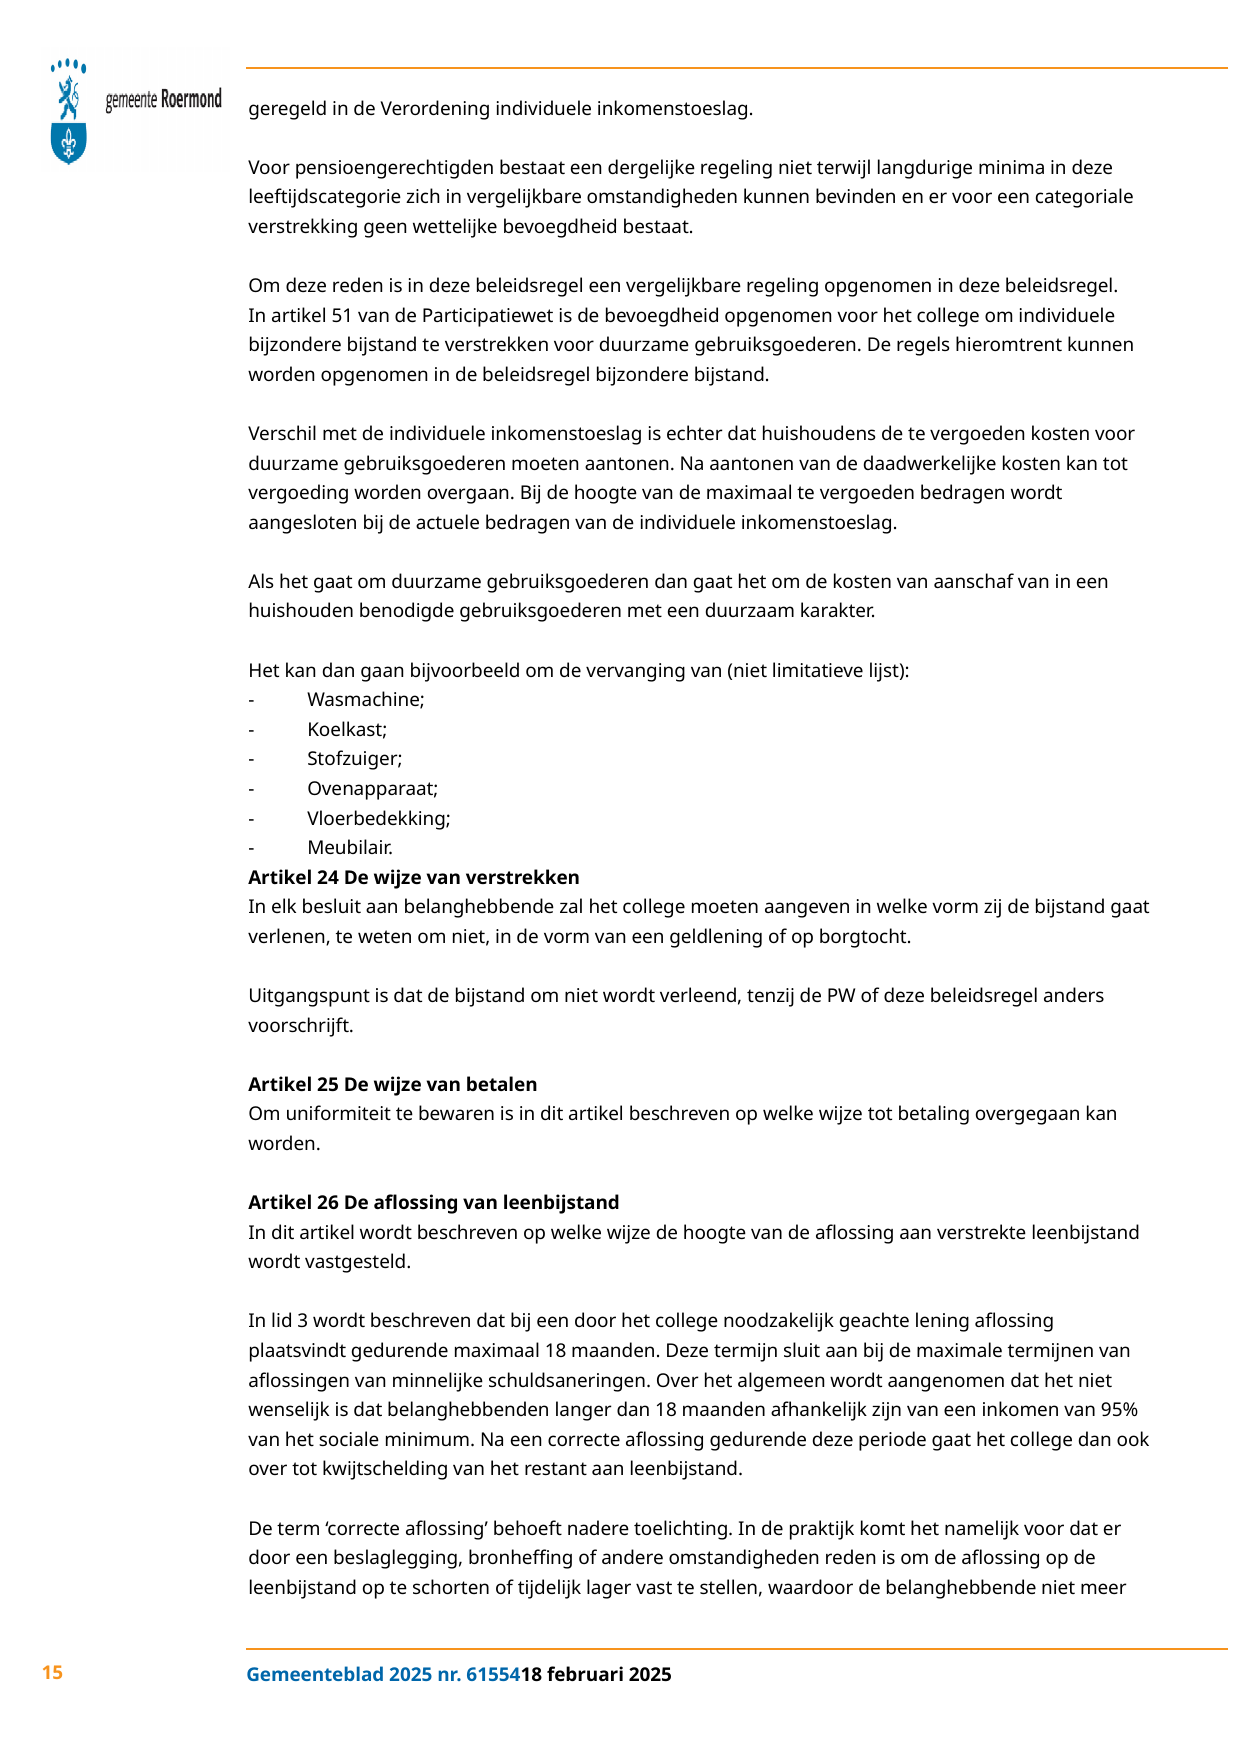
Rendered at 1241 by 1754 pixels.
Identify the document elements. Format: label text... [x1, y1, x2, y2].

text Om uniformiteit te bewaren is in dit artikel beschreven op welke wijze tot betaling overgegaan kan worden. [248, 1101, 1152, 1156]
text In lid 3 wordt beschreven dat bij een door het college noodzakelijk geachte lening aflossing plaatsvindt gedurende maximaal 18 maanden. Deze termijn sluit aan bij de maximale termijnen van aflossingen van minnelijke schuldsaneringen. Over het algemeen wordt aangenomen dat het niet wenselijk is dat belanghebbenden langer dan 18 maanden afhankelijk zijn van een inkomen van 95% van het sociale minimum. Na een correcte aflossing gedurende deze periode gaat het college dan ook over tot kwijtschelding van het restant aan leenbijstand. [248, 1308, 1152, 1481]
list Wasmachine; [248, 686, 1152, 712]
list Vloerbedekking; [248, 805, 1152, 831]
text Artikel 26 De aflossing van leenbijstand [248, 1189, 1152, 1215]
text Voor pensioengerechtigden bestaat een dergelijke regeling niet terwijl langdurige minima in deze leeftijdscategorie zich in vergelijkbare omstandigheden kunnen bevinden en er voor een categoriale verstrekking geen wettelijke bevoegdheid bestaat. [248, 154, 1152, 239]
text Artikel 25 De wijze van betalen [248, 1071, 1152, 1097]
text Verschil met de individuele inkomenstoeslag is echter dat huishoudens de te vergoeden kosten voor duurzame gebruiksgoederen moeten aantonen. Na aantonen van de daadwerkelijke kosten kan tot vergoeding worden overgaan. Bij de hoogte van de maximaal te vergoeden bedragen wordt aangesloten bij de actuele bedragen van de individuele inkomenstoeslag. [248, 420, 1152, 535]
list Meubilair. [248, 834, 1152, 860]
text Het kan dan gaan bijvoorbeeld om de vervanging van (niet limitatieve lijst): [248, 657, 1152, 683]
list Koelkast; [248, 716, 1152, 742]
text Uitgangspunt is dat de bijstand om niet wordt verleend, tenzij de PW of deze beleidsregel anders voorschrijft. [248, 982, 1152, 1038]
text In artikel 51 van de Participatiewet is de bevoegdheid opgenomen voor het college om individuele bijzondere bijstand te verstrekken voor duurzame gebruiksgoederen. De regels hieromtrent kunnen worden opgenomen in de beleidsregel bijzondere bijstand. [248, 302, 1152, 387]
text In dit artikel wordt beschreven op welke wijze de hoogte van de aflossing aan verstrekte leenbijstand wordt vastgesteld. [248, 1219, 1152, 1274]
text Artikel 24 De wijze van verstrekken [248, 864, 1152, 890]
text In elk besluit aan belanghebbende zal het college moeten aangeven in welke vorm zij de bijstand gaat verlenen, te weten om niet, in de vorm van een geldlening of op borgtocht. [248, 893, 1152, 949]
text De term ‘correcte aflossing’ behoeft nadere toelichting. In de praktijk komt het namelijk voor dat er door een beslaglegging, bronheffing of andere omstandigheden reden is om de aflossing op de leenbijstand op te schorten of tijdelijk lager vast te stellen, waardoor de belanghebbende niet meer [248, 1515, 1152, 1600]
text Als het gaat om duurzame gebruiksgoederen dan gaat het om de kosten van aanschaf van in een huishouden benodigde gebruiksgoederen met een duurzaam karakter. [248, 568, 1152, 623]
picture [41, 47, 231, 172]
list Stofzuiger; [248, 746, 1152, 771]
text geregeld in de Verordening individuele inkomenstoeslag. [248, 95, 1152, 121]
text Om deze reden is in deze beleidsregel een vergelijkbare regeling opgenomen in deze beleidsregel. [248, 272, 1152, 298]
list Ovenapparaat; [248, 775, 1152, 801]
